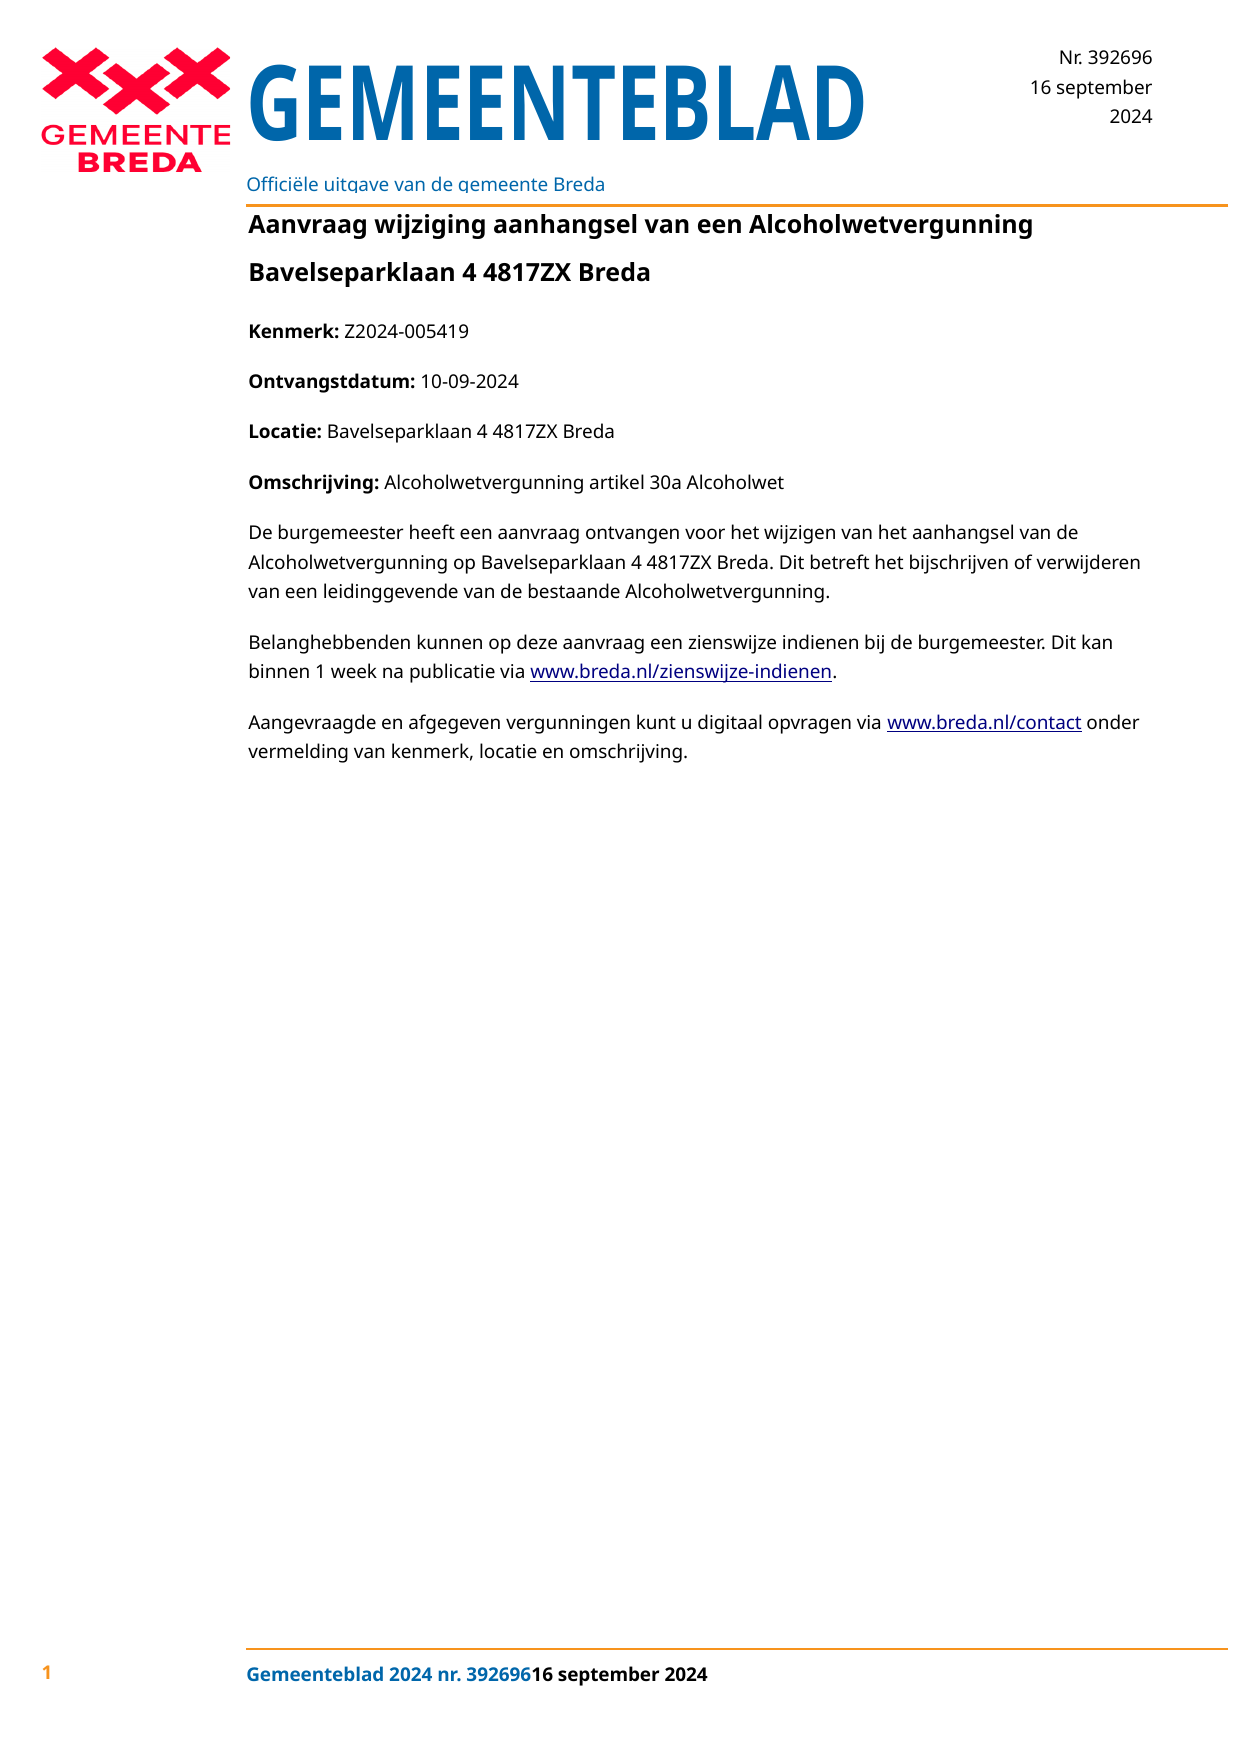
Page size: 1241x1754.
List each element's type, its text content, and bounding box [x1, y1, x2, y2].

text Locatie: Bavelseparklaan 4 4817ZX Breda [248, 419, 1152, 444]
text Kenmerk: Z2024-005419 [248, 318, 1152, 344]
text De burgemeester heeft een aanvraag ontvangen voor het wijzigen van het aanhangsel van de Alcoholwetvergunning op Bavelseparklaan 4 4817ZX Breda. Dit betreft het bijschrijven of verwijderen van een leidinggevende van de bestaande Alcoholwetvergunning. [248, 519, 1152, 604]
text Omschrijving: Alcoholwetvergunning artikel 30a Alcoholwet [248, 469, 1152, 495]
text Aanvraag wijziging aanhangsel van een Alcoholwetvergunning Bavelseparklaan 4 4817ZX Breda [248, 207, 1152, 288]
text Ontvangstdatum: 10-09-2024 [248, 368, 1152, 394]
text Aangevraagde en afgegeven vergunningen kunt u digitaal opvragen via www.breda.nl/contact onder vermelding van kenmerk, locatie en omschrijving. [248, 709, 1152, 764]
picture [41, 47, 231, 172]
text Belanghebbenden kunnen op deze aanvraag een zienswijze indienen bij de burgemeester. Dit kan binnen 1 week na publicatie via www.breda.nl/zienswijze-indienen. [248, 629, 1152, 684]
